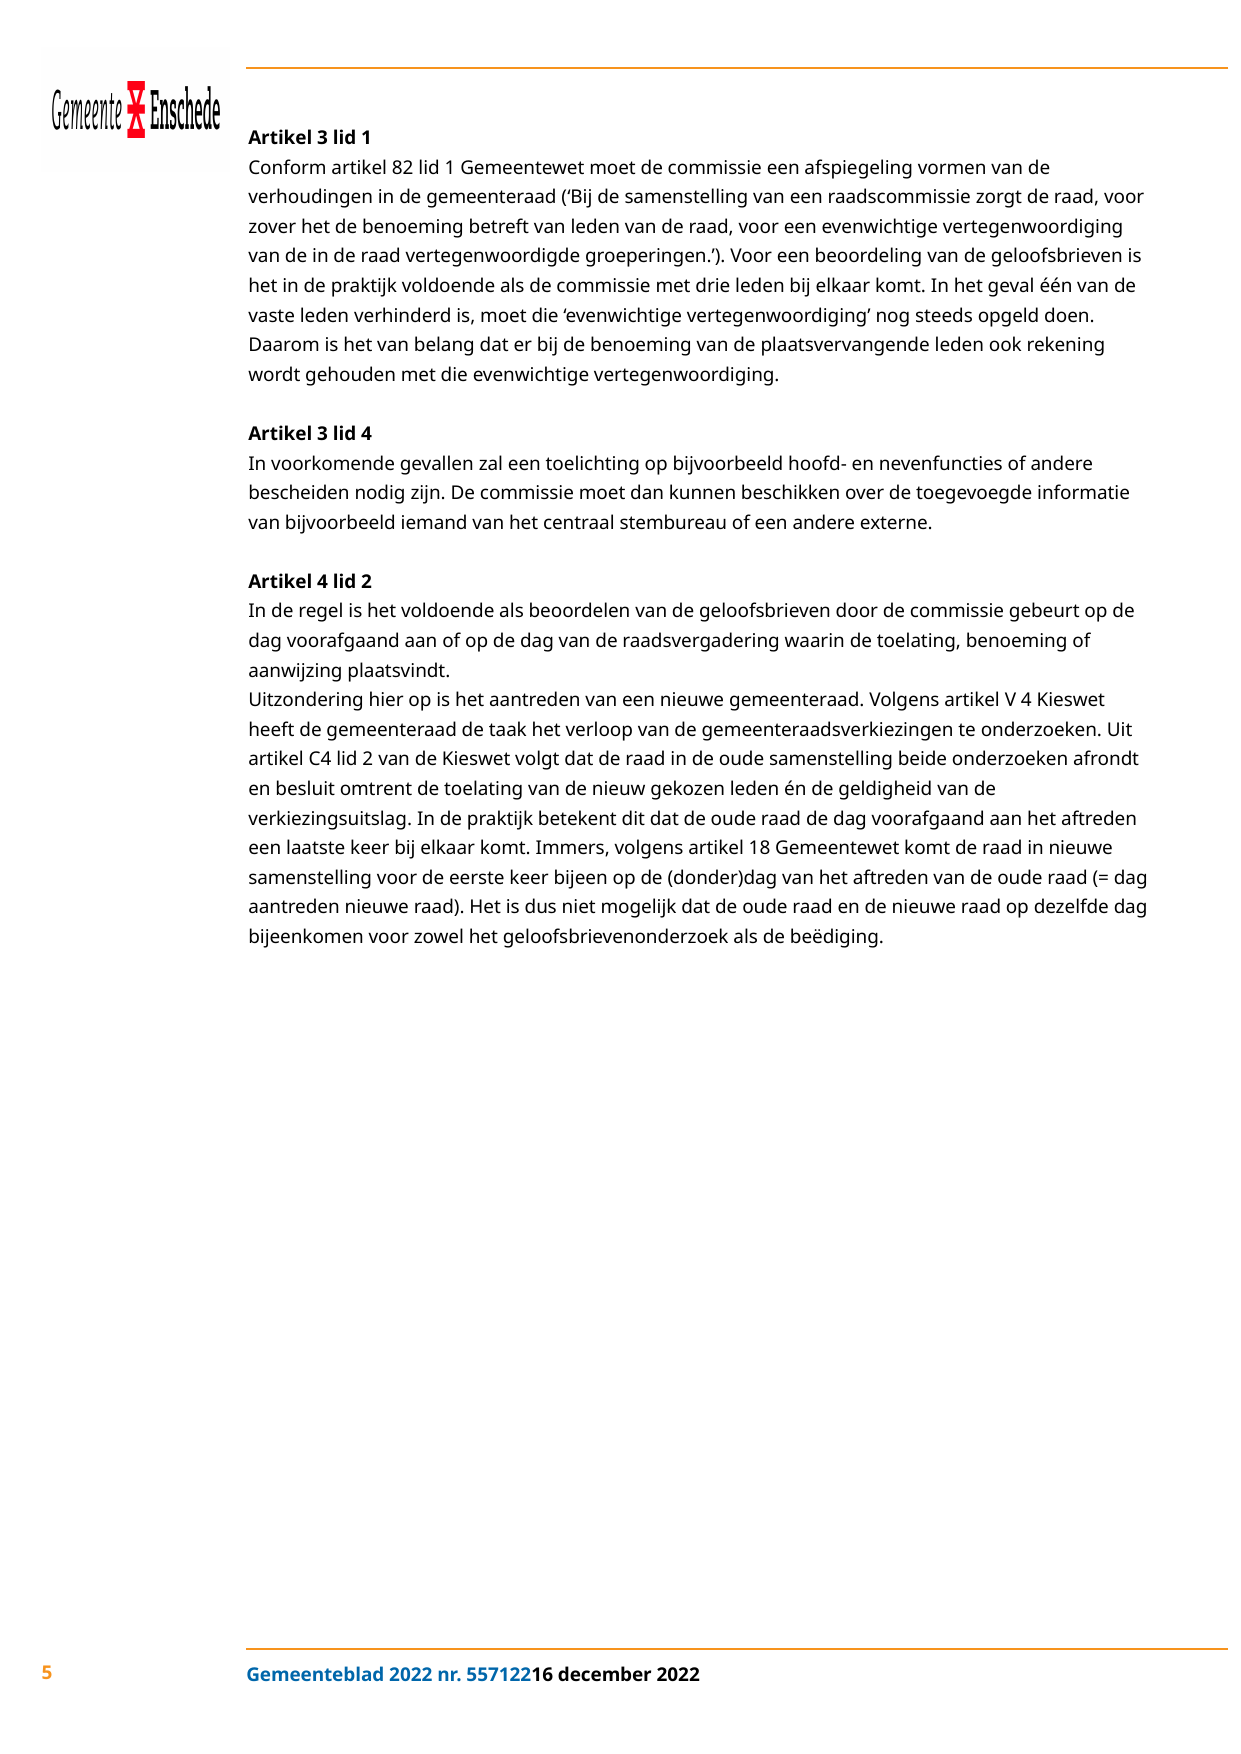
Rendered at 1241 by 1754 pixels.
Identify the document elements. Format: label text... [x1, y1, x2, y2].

text Artikel 3 lid 1 [248, 124, 1152, 150]
text Artikel 4 lid 2 [248, 568, 1152, 594]
text Uitzondering hier op is het aantreden van een nieuwe gemeenteraad. Volgens artikel V 4 Kieswet heeft de gemeenteraad de taak het verloop van de gemeenteraadsverkiezingen te onderzoeken. Uit artikel C4 lid 2 van de Kieswet volgt dat de raad in de oude samenstelling beide onderzoeken afrondt en besluit omtrent de toelating van de nieuw gekozen leden én de geldigheid van de verkiezingsuitslag. In de praktijk betekent dit dat de oude raad de dag voorafgaand aan het aftreden een laatste keer bij elkaar komt. Immers, volgens artikel 18 Gemeentewet komt de raad in nieuwe samenstelling voor de eerste keer bijeen op de (donder)dag van het aftreden van de oude raad (= dag aantreden nieuwe raad). Het is dus niet mogelijk dat de oude raad en de nieuwe raad op dezelfde dag bijeenkomen voor zowel het geloofsbrievenonderzoek als de beëdiging. [248, 686, 1152, 949]
picture [41, 47, 231, 172]
text In voorkomende gevallen zal een toelichting op bijvoorbeeld hoofd- en nevenfuncties of andere bescheiden nodig zijn. De commissie moet dan kunnen beschikken over de toegevoegde informatie van bijvoorbeeld iemand van het centraal stembureau of een andere externe. [248, 450, 1152, 535]
text Conform artikel 82 lid 1 Gemeentewet moet de commissie een afspiegeling vormen van de verhoudingen in de gemeenteraad (‘Bij de samenstelling van een raadscommissie zorgt de raad, voor zover het de benoeming betreft van leden van de raad, voor een evenwichtige vertegenwoordiging van de in de raad vertegenwoordigde groeperingen.’). Voor een beoordeling van de geloofsbrieven is het in de praktijk voldoende als de commissie met drie leden bij elkaar komt. In het geval één van de vaste leden verhinderd is, moet die ‘evenwichtige vertegenwoordiging’ nog steeds opgeld doen. Daarom is het van belang dat er bij de benoeming van de plaatsvervangende leden ook rekening wordt gehouden met die evenwichtige vertegenwoordiging. [248, 154, 1152, 387]
text Artikel 3 lid 4 [248, 420, 1152, 446]
text In de regel is het voldoende als beoordelen van de geloofsbrieven door de commissie gebeurt op de dag voorafgaand aan of op de dag van de raadsvergadering waarin de toelating, benoeming of aanwijzing plaatsvindt. [248, 598, 1152, 683]
